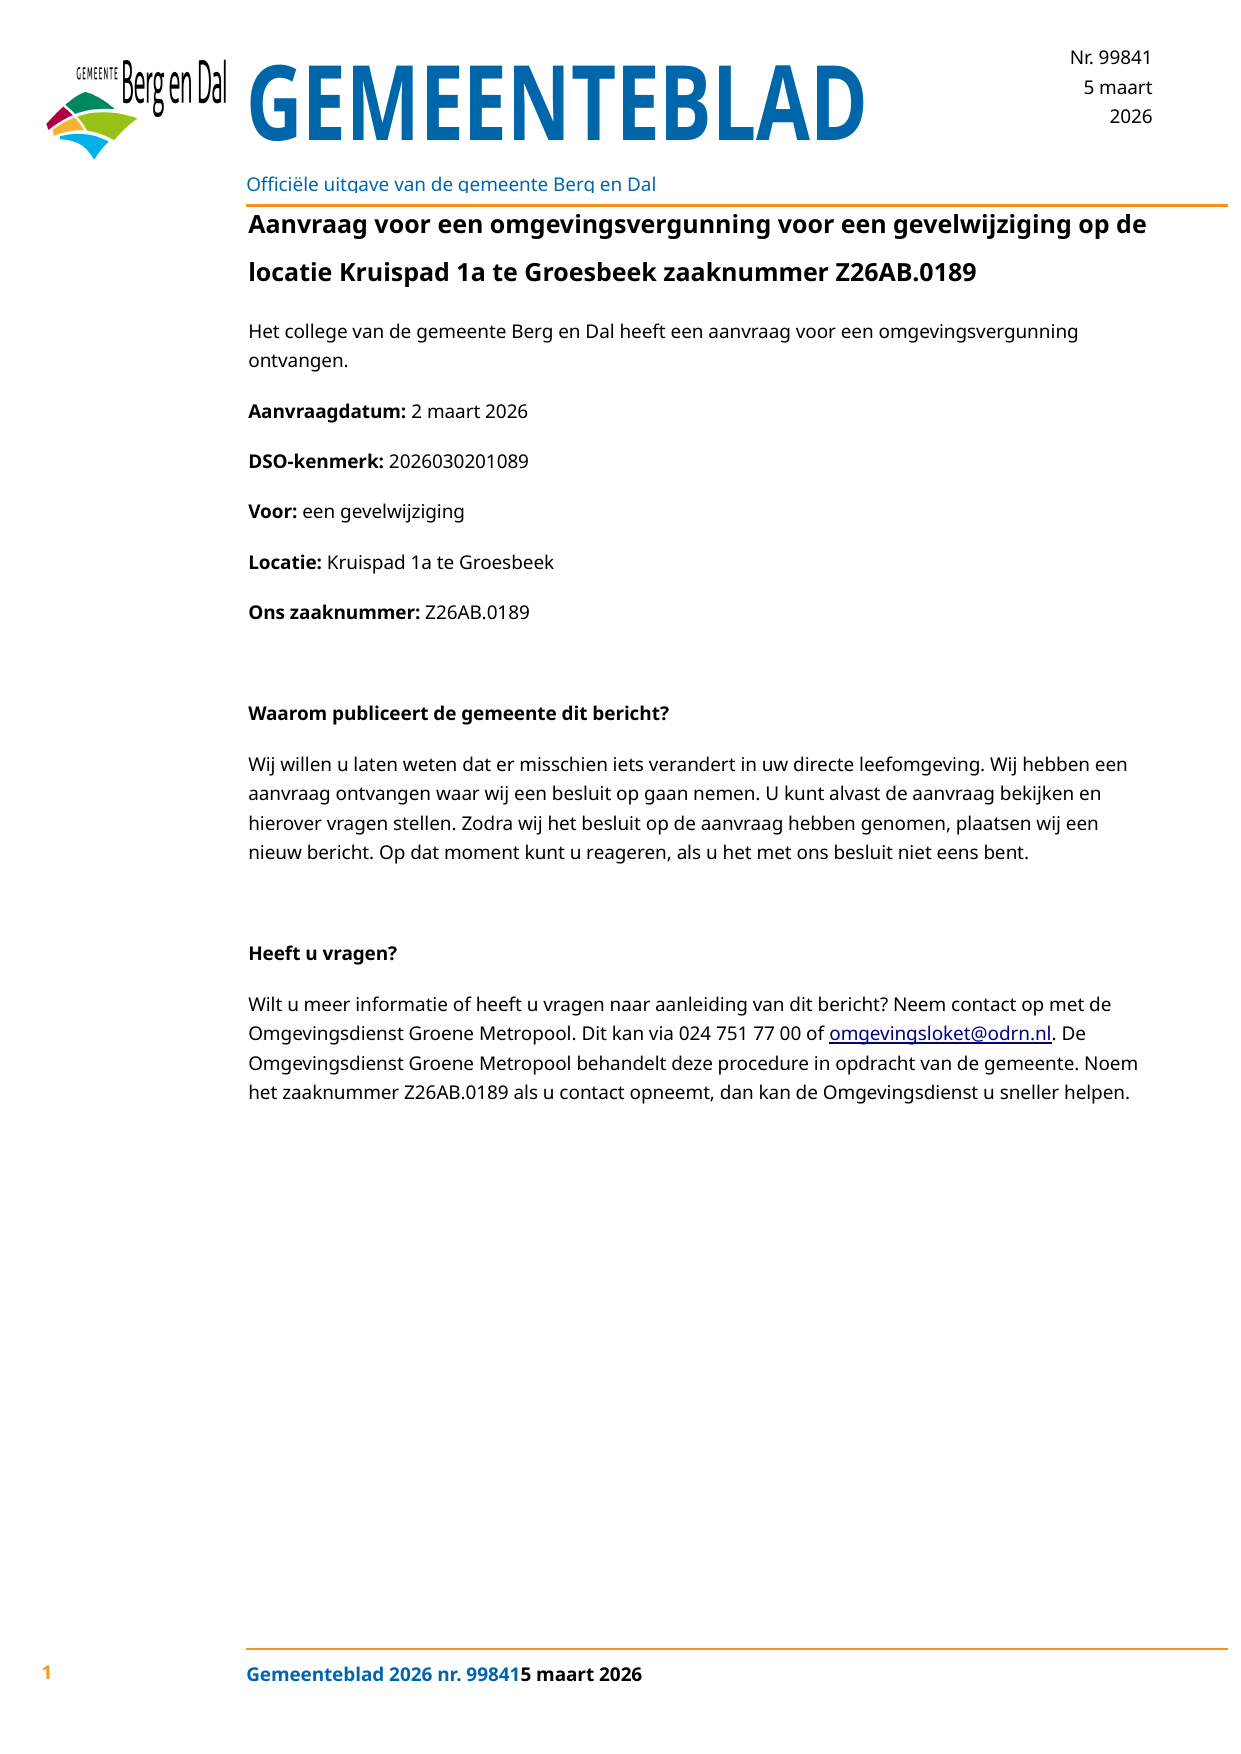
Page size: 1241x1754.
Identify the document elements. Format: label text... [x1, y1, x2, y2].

text DSO-kenmerk: 2026030201089 [248, 448, 1152, 474]
text Aanvraagdatum: 2 maart 2026 [248, 398, 1152, 424]
text Wij willen u laten weten dat er misschien iets verandert in uw directe leefomgeving. Wij hebben een aanvraag ontvangen waar wij een besluit op gaan nemen. U kunt alvast de aanvraag bekijken en hierover vragen stellen. Zodra wij het besluit op de aanvraag hebben genomen, plaatsen wij een nieuw bericht. Op dat moment kunt u reageren, als u het met ons besluit niet eens bent. [248, 751, 1152, 865]
text Het college van de gemeente Berg en Dal heeft een aanvraag voor een omgevingsvergunning ontvangen. [248, 318, 1152, 373]
text Waarom publiceert de gemeente dit bericht? [248, 700, 1152, 726]
text Voor: een gevelwijziging [248, 499, 1152, 524]
picture [41, 47, 231, 172]
text Ons zaaknummer: Z26AB.0189 [248, 599, 1152, 625]
text Locatie: Kruispad 1a te Groesbeek [248, 549, 1152, 575]
text Aanvraag voor een omgevingsvergunning voor een gevelwijziging op de locatie Kruispad 1a te Groesbeek zaaknummer Z26AB.0189 [248, 207, 1152, 288]
text Heeft u vragen? [248, 940, 1152, 966]
text Wilt u meer informatie of heeft u vragen naar aanleiding van dit bericht? Neem contact op met de Omgevingsdienst Groene Metropool. Dit kan via 024 751 77 00 of omgevingsloket@odrn.nl. De Omgevingsdienst Groene Metropool behandelt deze procedure in opdracht van de gemeente. Noem het zaaknummer Z26AB.0189 als u contact opneemt, dan kan de Omgevingsdienst u sneller helpen. [248, 991, 1152, 1105]
